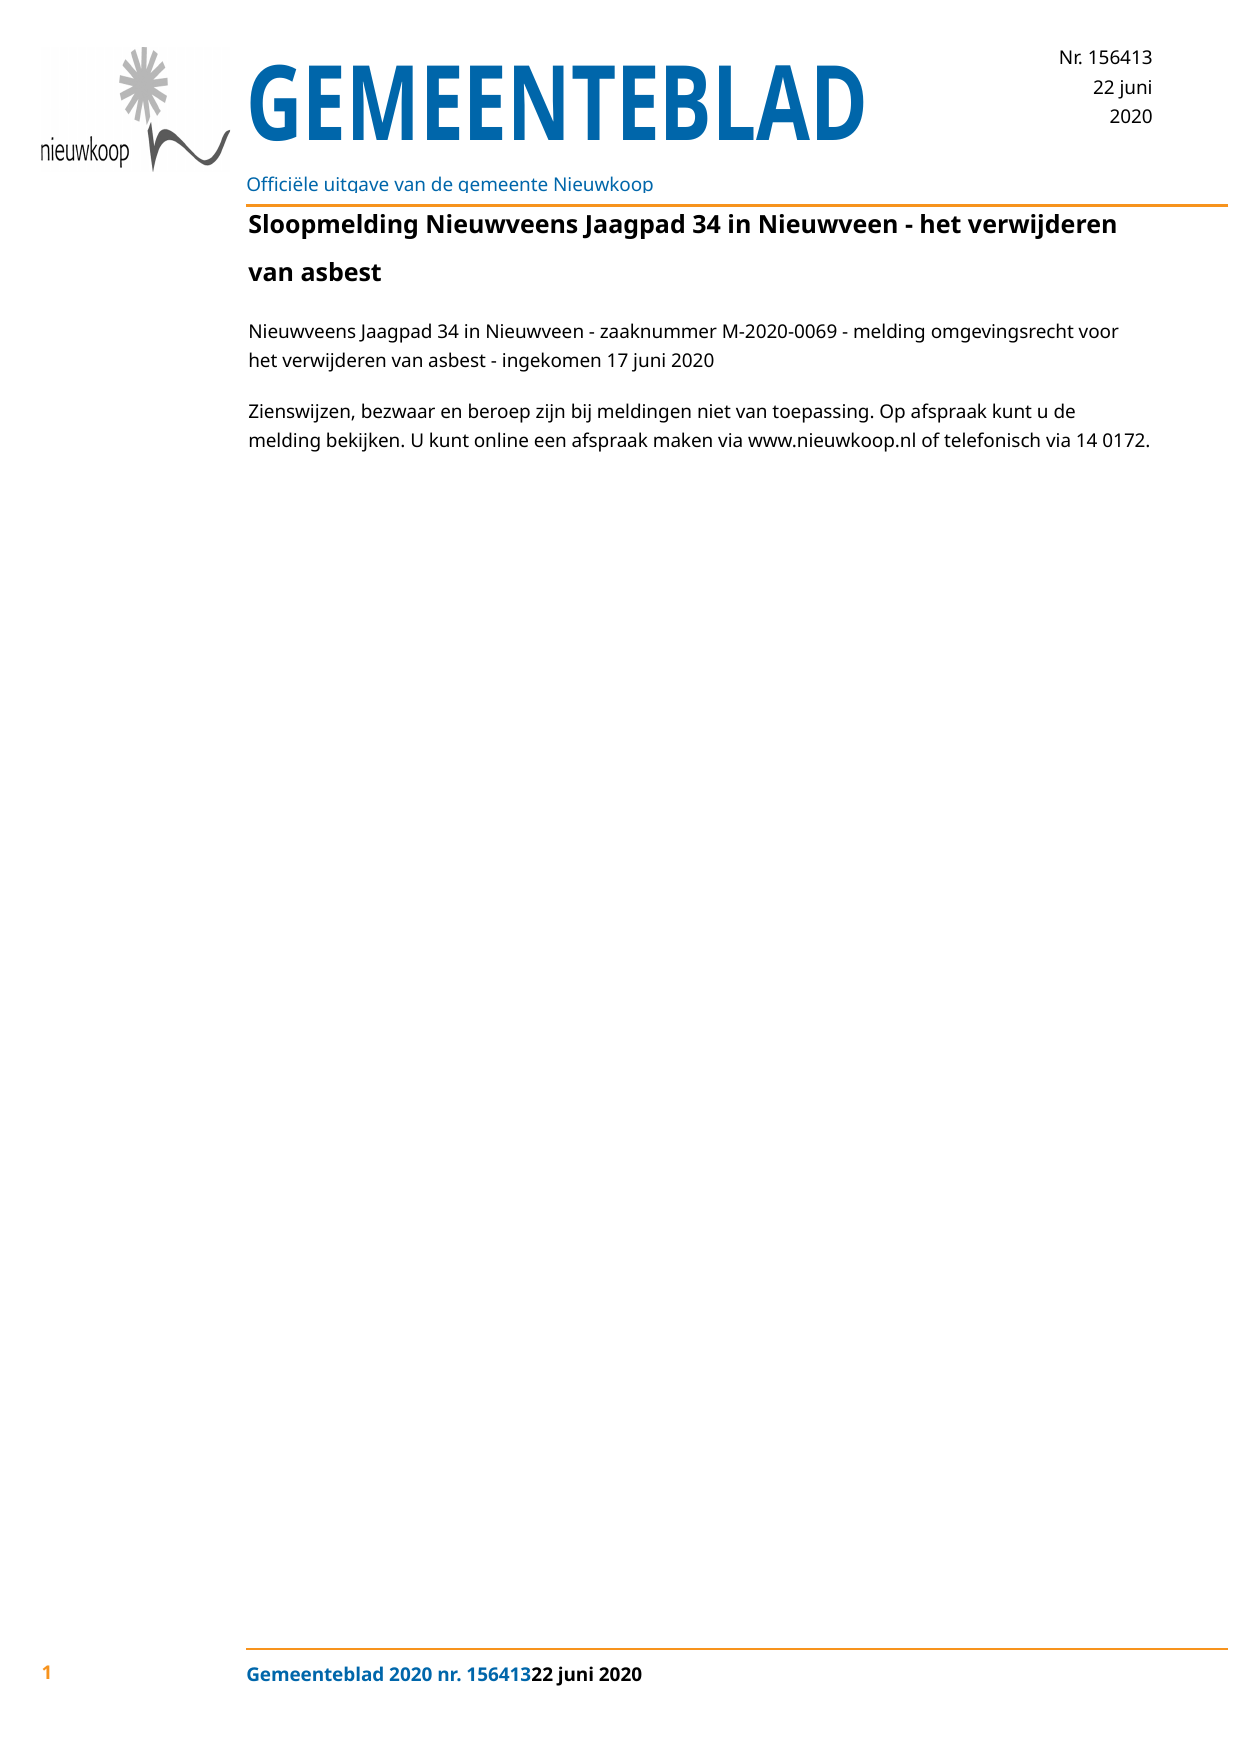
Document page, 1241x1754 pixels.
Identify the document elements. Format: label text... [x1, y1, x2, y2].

picture [41, 47, 231, 172]
text Nieuwveens Jaagpad 34 in Nieuwveen - zaaknummer M-2020-0069 - melding omgevingsrecht voor het verwijderen van asbest - ingekomen 17 juni 2020 [248, 318, 1152, 373]
text Sloopmelding Nieuwveens Jaagpad 34 in Nieuwveen - het verwijderen van asbest [248, 207, 1152, 288]
text Zienswijzen, bezwaar en beroep zijn bij meldingen niet van toepassing. Op afspraak kunt u de melding bekijken. U kunt online een afspraak maken via www.nieuwkoop.nl of telefonisch via 14 0172. [248, 398, 1152, 453]
